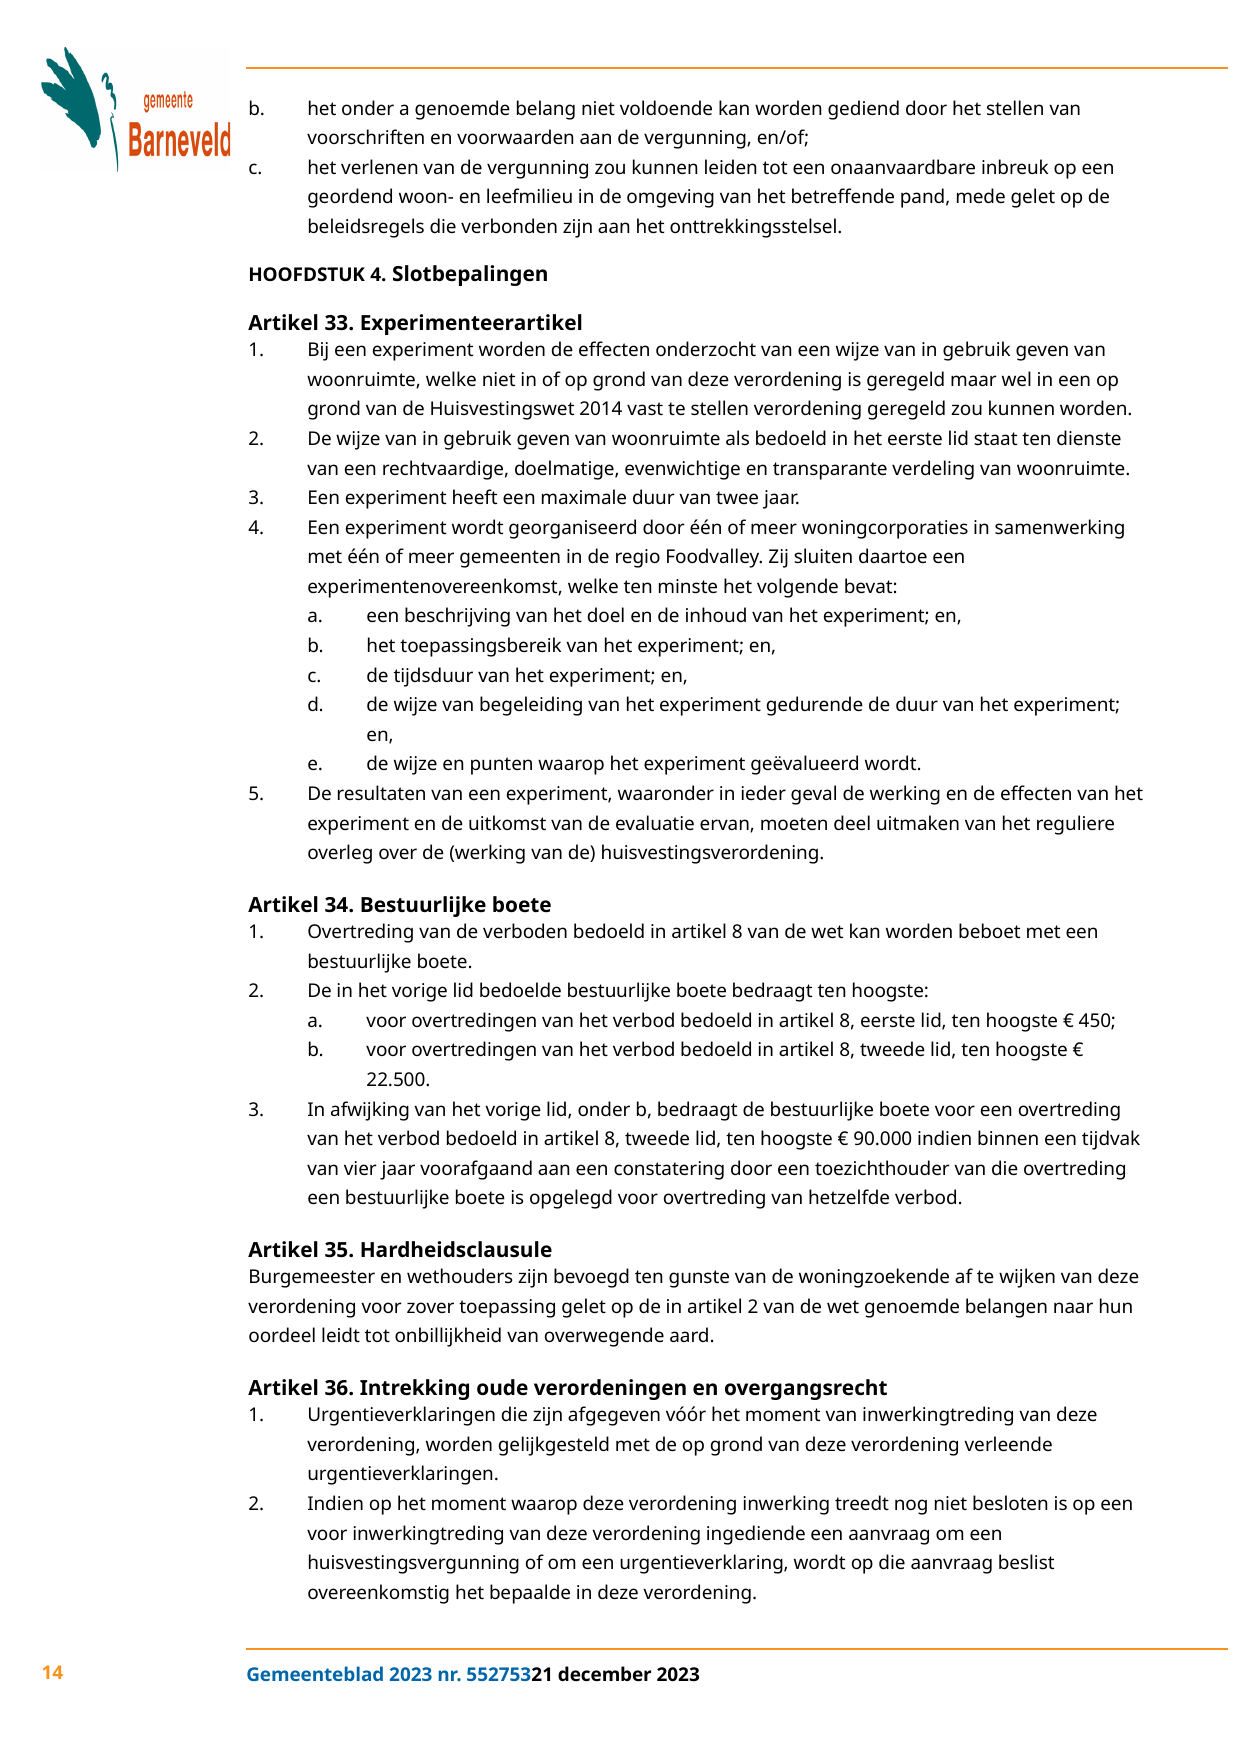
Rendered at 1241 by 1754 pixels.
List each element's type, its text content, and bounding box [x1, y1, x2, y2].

list Overtreding van de verboden bedoeld in artikel 8 van de wet kan worden beboet met een bestuurlijke boete. [248, 918, 1152, 973]
text Artikel 35. Hardheidsclausule [248, 1235, 1152, 1263]
text HOOFDSTUK 4. Slotbepalingen [248, 259, 1152, 287]
text Artikel 33. Experimenteerartikel [248, 308, 1152, 336]
list de tijdsduur van het experiment; en, [307, 662, 1152, 688]
list Een experiment wordt georganiseerd door één of meer woningcorporaties in samenwerking met één of meer gemeenten in de regio Foodvalley. Zij sluiten daartoe een experimentenovereenkomst, welke ten minste het volgende bevat: [248, 514, 1152, 599]
list Een experiment heeft een maximale duur van twee jaar. [248, 484, 1152, 510]
list Urgentieverklaringen die zijn afgegeven vóór het moment van inwerkingtreding van deze verordening, worden gelijkgesteld met de op grond van deze verordening verleende urgentieverklaringen. [248, 1401, 1152, 1486]
list voor overtredingen van het verbod bedoeld in artikel 8, tweede lid, ten hoogste € 22.500. [307, 1037, 1152, 1092]
list de wijze en punten waarop het experiment geëvalueerd wordt. [307, 751, 1152, 776]
list de wijze van begeleiding van het experiment gedurende de duur van het experiment; en, [307, 691, 1152, 747]
list De resultaten van een experiment, waaronder in ieder geval de werking en de effecten van het experiment en de uitkomst van de evaluatie ervan, moeten deel uitmaken van het reguliere overleg over de (werking van de) huisvestingsverordening. [248, 780, 1152, 865]
list Indien op het moment waarop deze verordening inwerking treedt nog niet besloten is op een voor inwerkingtreding van deze verordening ingediende een aanvraag om een huisvestingsvergunning of om een urgentieverklaring, wordt op die aanvraag beslist overeenkomstig het bepaalde in deze verordening. [248, 1490, 1152, 1604]
text Artikel 36. Intrekking oude verordeningen en overgangsrecht [248, 1373, 1152, 1401]
list voor overtredingen van het verbod bedoeld in artikel 8, eerste lid, ten hoogste € 450; [307, 1007, 1152, 1033]
list In afwijking van het vorige lid, onder b, bedraagt de bestuurlijke boete voor een overtreding van het verbod bedoeld in artikel 8, tweede lid, ten hoogste € 90.000 indien binnen een tijdvak van vier jaar voorafgaand aan een constatering door een toezichthouder van die overtreding een bestuurlijke boete is opgelegd voor overtreding van hetzelfde verbod. [248, 1096, 1152, 1210]
picture [41, 47, 231, 172]
text Burgemeester en wethouders zijn bevoegd ten gunste van de woningzoekende af te wijken van deze verordening voor zover toepassing gelet op de in artikel 2 van de wet genoemde belangen naar hun oordeel leidt tot onbillijkheid van overwegende aard. [248, 1263, 1152, 1348]
list het toepassingsbereik van het experiment; en, [307, 632, 1152, 658]
list Bij een experiment worden de effecten onderzocht van een wijze van in gebruik geven van woonruimte, welke niet in of op grond van deze verordening is geregeld maar wel in een op grond van de Huisvestingswet 2014 vast te stellen verordening geregeld zou kunnen worden. [248, 336, 1152, 421]
list De in het vorige lid bedoelde bestuurlijke boete bedraagt ten hoogste: [248, 977, 1152, 1003]
list een beschrijving van het doel en de inhoud van het experiment; en, [307, 603, 1152, 628]
text Artikel 34. Bestuurlijke boete [248, 890, 1152, 918]
list De wijze van in gebruik geven van woonruimte als bedoeld in het eerste lid staat ten dienste van een rechtvaardige, doelmatige, evenwichtige en transparante verdeling van woonruimte. [248, 425, 1152, 481]
list het verlenen van de vergunning zou kunnen leiden tot een onaanvaardbare inbreuk op een geordend woon- en leefmilieu in de omgeving van het betreffende pand, mede gelet op de beleidsregels die verbonden zijn aan het onttrekkingsstelsel. [248, 154, 1152, 239]
list het onder a genoemde belang niet voldoende kan worden gediend door het stellen van voorschriften en voorwaarden aan de vergunning, en/of; [248, 95, 1152, 150]
